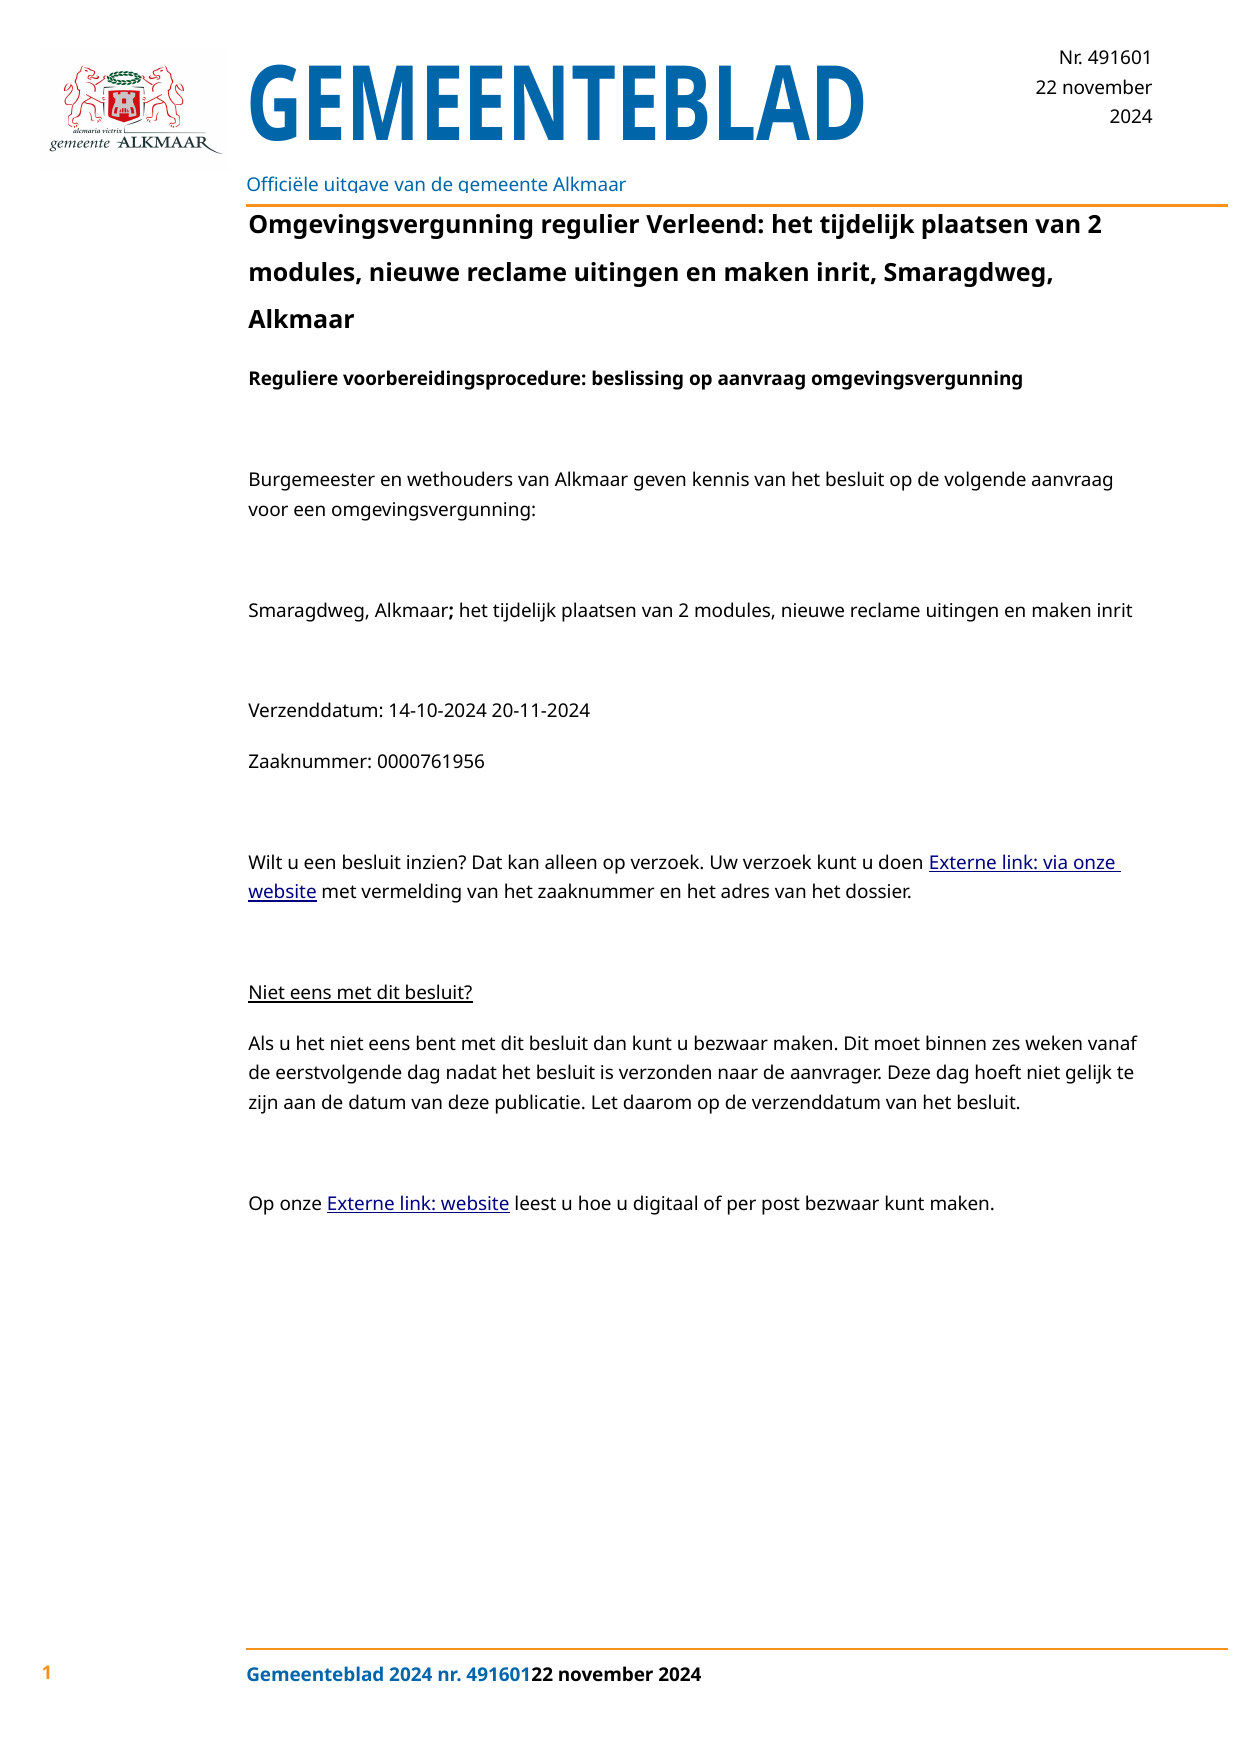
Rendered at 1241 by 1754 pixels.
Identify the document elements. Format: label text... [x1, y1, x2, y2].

text Niet eens met dit besluit? [248, 979, 1152, 1005]
text Smaragdweg, Alkmaar; het tijdelijk plaatsen van 2 modules, nieuwe reclame uitingen en maken inrit [248, 597, 1152, 622]
text Verzenddatum: 14-10-2024 20-11-2024 [248, 698, 1152, 723]
text Op onze Externe link: website leest u hoe u digitaal of per post bezwaar kunt maken. [248, 1190, 1152, 1215]
text Als u het niet eens bent met dit besluit dan kunt u bezwaar maken. Dit moet binnen zes weken vanaf de eerstvolgende dag nadat het besluit is verzonden naar de aanvrager. Deze dag hoeft niet gelijk te zijn aan de datum van deze publicatie. Let daarom op de verzenddatum van het besluit. [248, 1030, 1152, 1114]
text Burgemeester en wethouders van Alkmaar geven kennis van het besluit op de volgende aanvraag voor een omgevingsvergunning: [248, 466, 1152, 522]
text Reguliere voorbereidingsprocedure: beslissing op aanvraag omgevingsvergunning [248, 366, 1152, 391]
text Zaaknummer: 0000761956 [248, 748, 1152, 774]
text Wilt u een besluit inzien? Dat kan alleen op verzoek. Uw verzoek kunt u doen Externe link: via onze website met vermelding van het zaaknummer en het adres van het dossier. [248, 849, 1152, 904]
picture [41, 47, 231, 172]
text Omgevingsvergunning regulier Verleend: het tijdelijk plaatsen van 2 modules, nieuwe reclame uitingen en maken inrit, Smaragdweg, Alkmaar [248, 207, 1152, 336]
